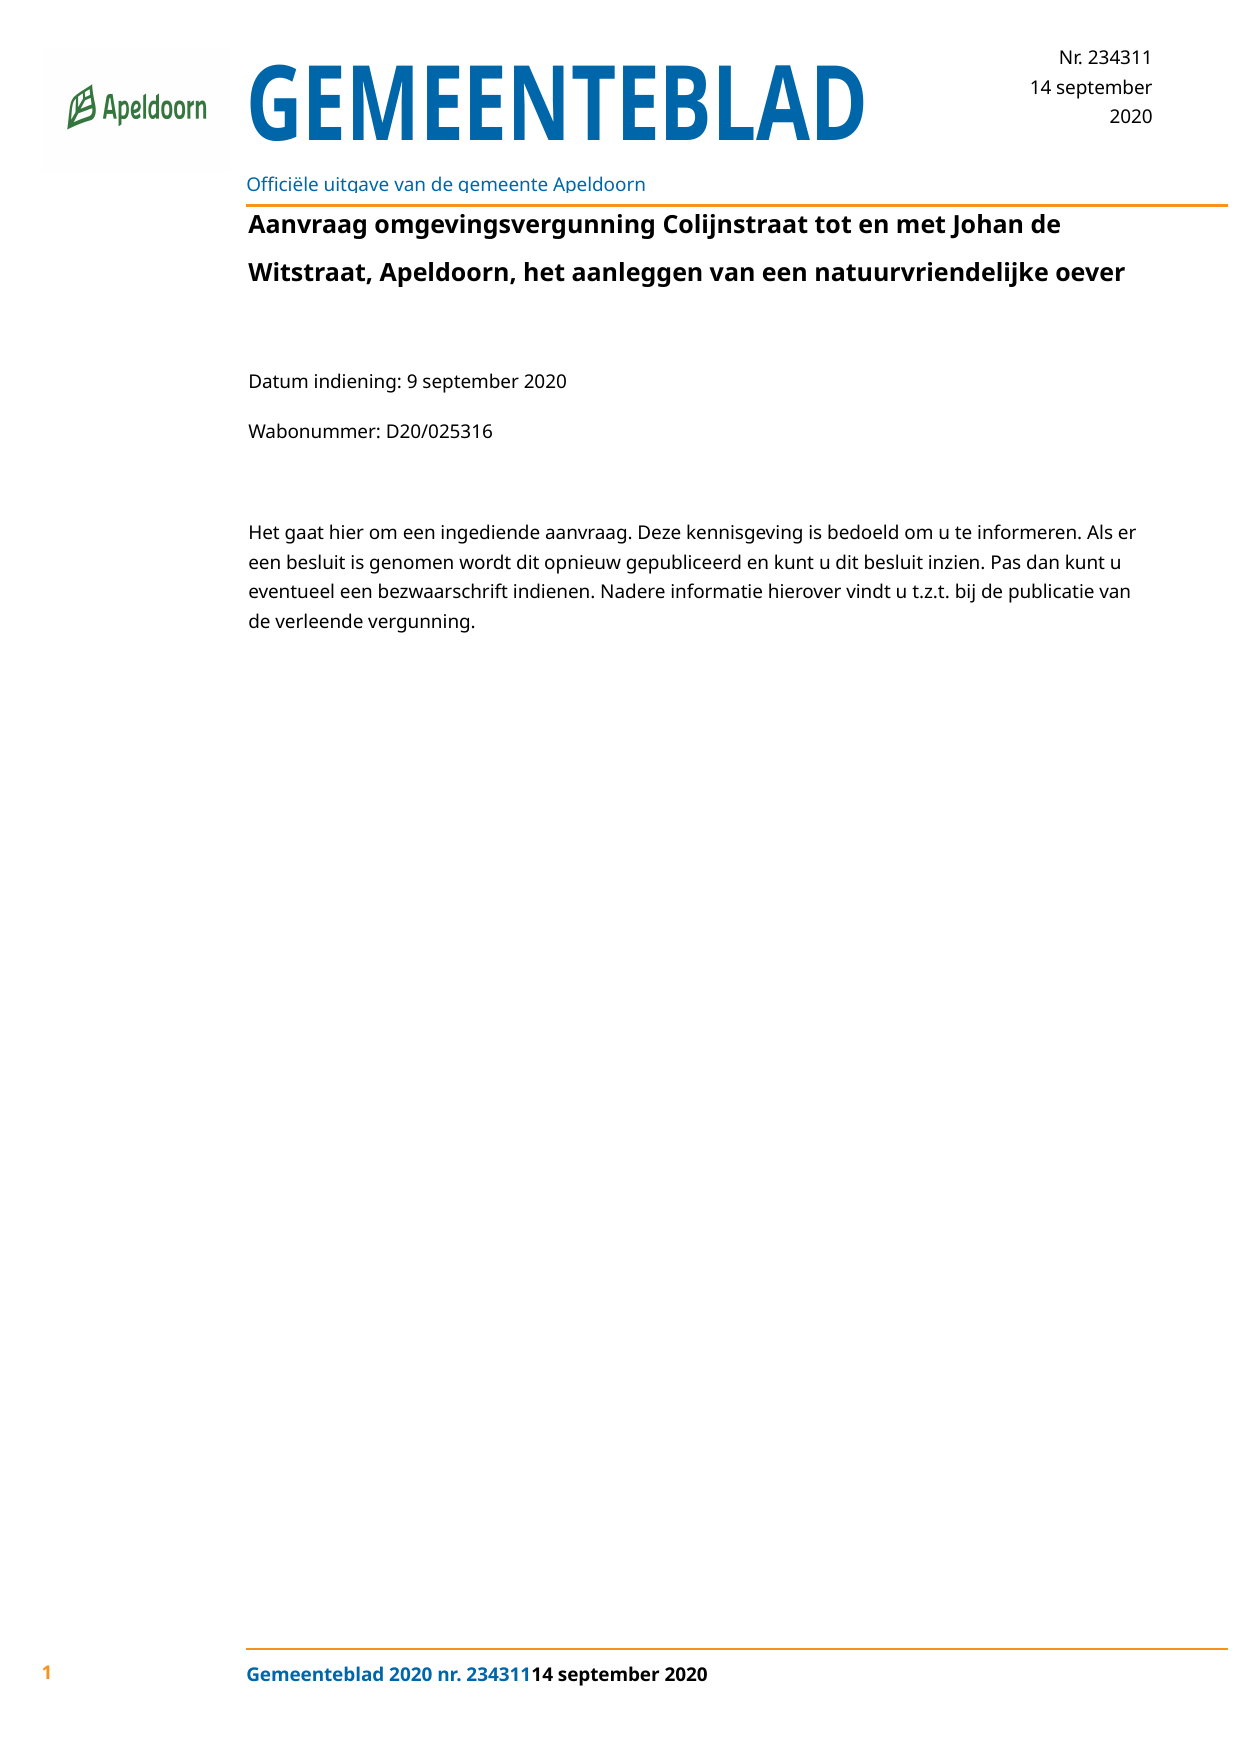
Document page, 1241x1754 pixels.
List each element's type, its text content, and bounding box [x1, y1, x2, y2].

text Datum indiening: 9 september 2020 [248, 368, 1152, 394]
picture [41, 47, 231, 172]
text Wabonummer: D20/025316 [248, 419, 1152, 444]
text Aanvraag omgevingsvergunning Colijnstraat tot en met Johan de Witstraat, Apeldoorn, het aanleggen van een natuurvriendelijke oever [248, 207, 1152, 288]
text Het gaat hier om een ingediende aanvraag. Deze kennisgeving is bedoeld om u te informeren. Als er een besluit is genomen wordt dit opnieuw gepubliceerd en kunt u dit besluit inzien. Pas dan kunt u eventueel een bezwaarschrift indienen. Nadere informatie hierover vindt u t.z.t. bij de publicatie van de verleende vergunning. [248, 519, 1152, 634]
